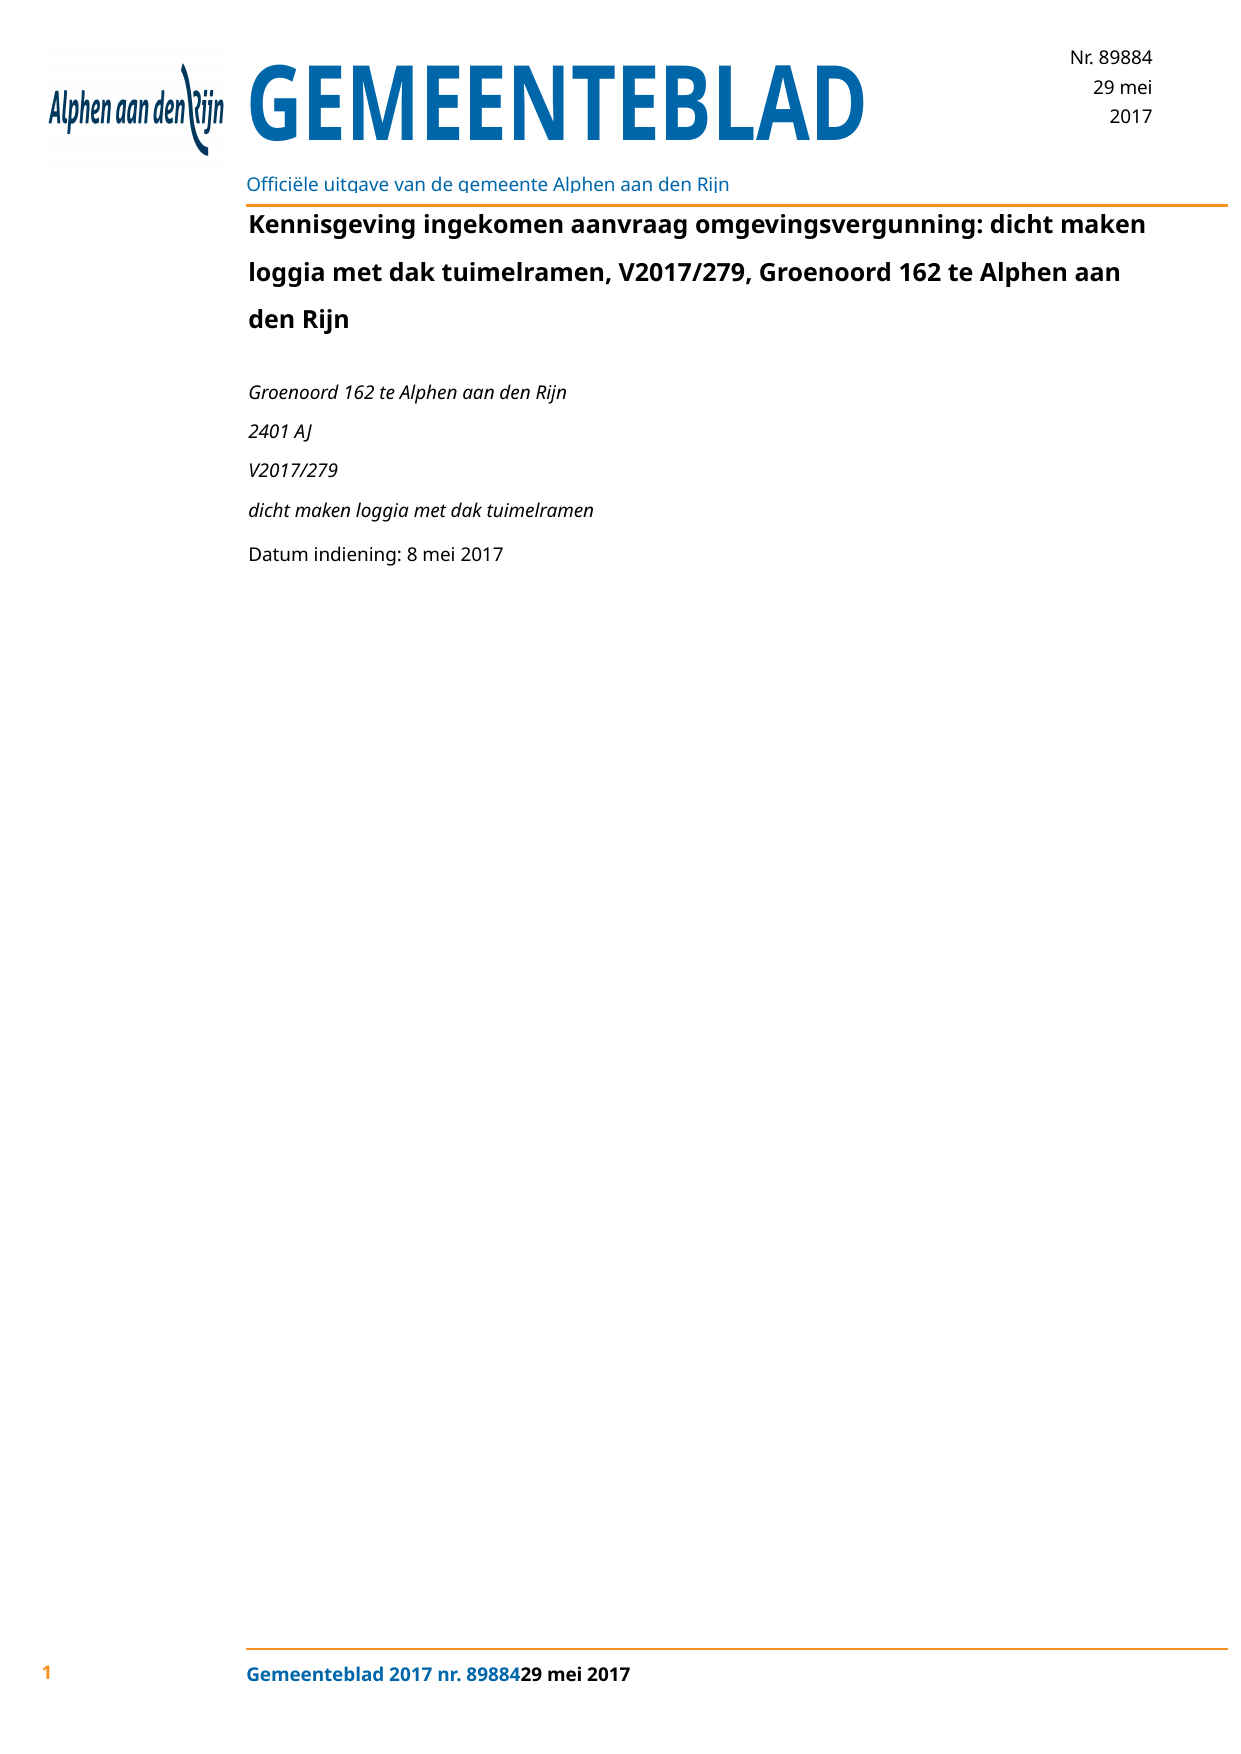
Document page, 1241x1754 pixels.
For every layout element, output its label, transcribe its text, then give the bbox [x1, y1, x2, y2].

picture [41, 47, 231, 172]
text Groenoord 162 te Alphen aan den Rijn [248, 379, 1152, 405]
text V2017/279 [248, 458, 1152, 483]
text Datum indiening: 8 mei 2017 [248, 541, 1152, 567]
text Kennisgeving ingekomen aanvraag omgevingsvergunning: dicht maken loggia met dak tuimelramen, V2017/279, Groenoord 162 te Alphen aan den Rijn [248, 207, 1152, 336]
text dicht maken loggia met dak tuimelramen [248, 497, 1152, 523]
text 2401 AJ [248, 418, 1152, 444]
